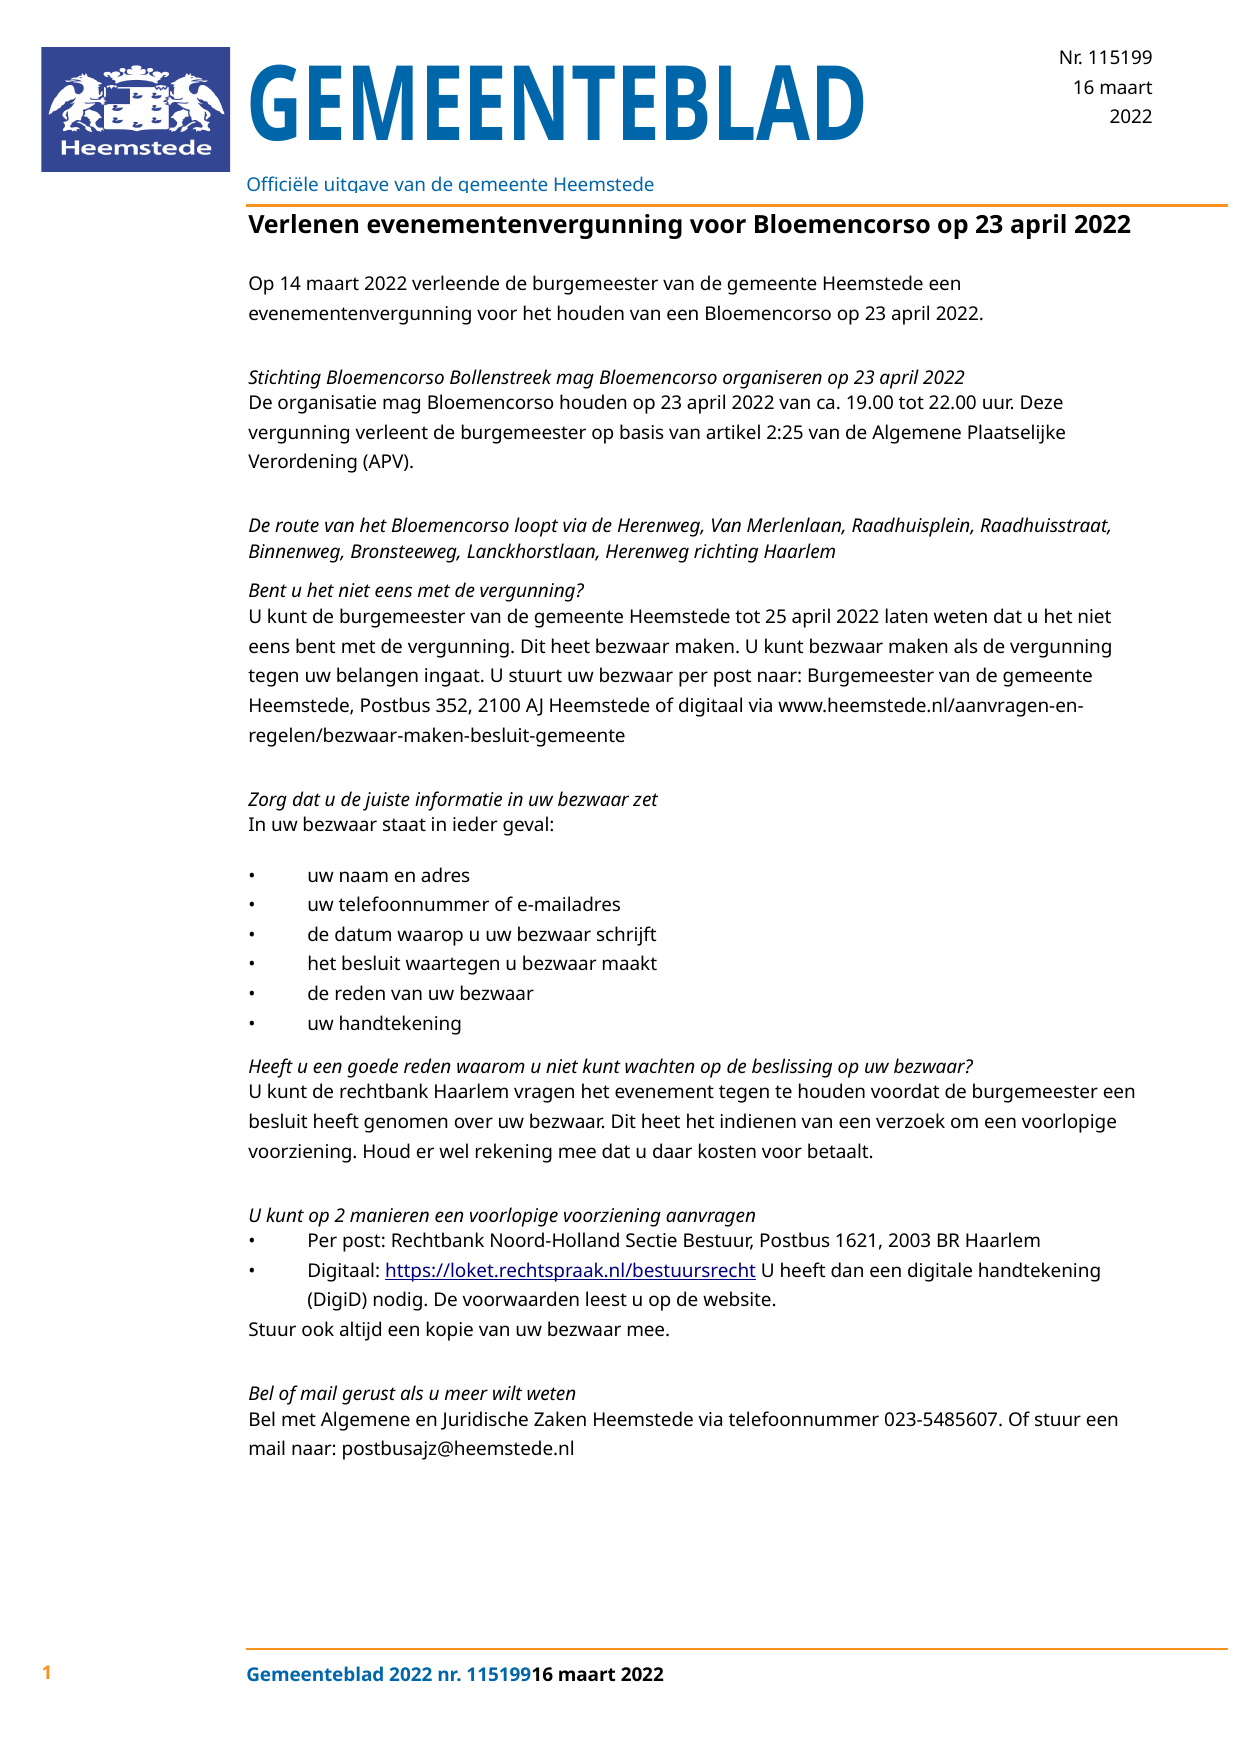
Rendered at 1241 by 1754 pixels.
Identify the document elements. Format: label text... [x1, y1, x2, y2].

list uw handtekening [248, 1010, 1152, 1036]
text Bel met Algemene en Juridische Zaken Heemstede via telefoonnummer 023-5485607. Of stuur een mail naar: postbusajz@heemstede.nl [248, 1406, 1152, 1461]
text Bent u het niet eens met de vergunning? [248, 578, 1152, 603]
text De organisatie mag Bloemencorso houden op 23 april 2022 van ca. 19.00 tot 22.00 uur. Deze vergunning verleent de burgemeester op basis van artikel 2:25 van de Algemene Plaatselijke Verordening (APV). [248, 389, 1152, 474]
list Digitaal: https://loket.rechtspraak.nl/bestuursrecht U heeft dan een digitale handtekening (DigiD) nodig. De voorwaarden leest u op de website. [248, 1257, 1152, 1312]
text U kunt de rechtbank Haarlem vragen het evenement tegen te houden voordat de burgemeester een besluit heeft genomen over uw bezwaar. Dit heet het indienen van een verzoek om een voorlopige voorziening. Houd er wel rekening mee dat u daar kosten voor betaalt. [248, 1079, 1152, 1163]
list uw telefoonnummer of e-mailadres [248, 891, 1152, 917]
picture [41, 47, 231, 172]
text Stichting Bloemencorso Bollenstreek mag Bloemencorso organiseren op 23 april 2022 [248, 364, 1152, 389]
text Verlenen evenementenvergunning voor Bloemencorso op 23 april 2022 [248, 207, 1152, 241]
text U kunt op 2 manieren een voorlopige voorziening aanvragen [248, 1202, 1152, 1227]
text U kunt de burgemeester van de gemeente Heemstede tot 25 april 2022 laten weten dat u het niet eens bent met de vergunning. Dit heet bezwaar maken. U kunt bezwaar maken als de vergunning tegen uw belangen ingaat. U stuurt uw bezwaar per post naar: Burgemeester van de gemeente Heemstede, Postbus 352, 2100 AJ Heemstede of digitaal via www.heemstede.nl/aanvragen-en-regelen/bezwaar-maken-besluit-gemeente [248, 603, 1152, 747]
text Stuur ook altijd een kopie van uw bezwaar mee. [248, 1316, 1152, 1342]
text Op 14 maart 2022 verleende de burgemeester van de gemeente Heemstede een evenementenvergunning voor het houden van een Bloemencorso op 23 april 2022. [248, 270, 1152, 326]
list Per post: Rechtbank Noord-Holland Sectie Bestuur, Postbus 1621, 2003 BR Haarlem [248, 1227, 1152, 1253]
text Heeft u een goede reden waarom u niet kunt wachten op de beslissing op uw bezwaar? [248, 1053, 1152, 1079]
list de datum waarop u uw bezwaar schrijft [248, 921, 1152, 947]
text Zorg dat u de juiste informatie in uw bezwaar zet [248, 786, 1152, 811]
text Bel of mail gerust als u meer wilt weten [248, 1380, 1152, 1406]
text De route van het Bloemencorso loopt via de Herenweg, Van Merlenlaan, Raadhuisplein, Raadhuisstraat, Binnenweg, Bronsteeweg, Lanckhorstlaan, Herenweg richting Haarlem [248, 513, 1152, 564]
list het besluit waartegen u bezwaar maakt [248, 951, 1152, 976]
list de reden van uw bezwaar [248, 980, 1152, 1006]
list uw naam en adres [248, 862, 1152, 888]
text In uw bezwaar staat in ieder geval: [248, 811, 1152, 837]
